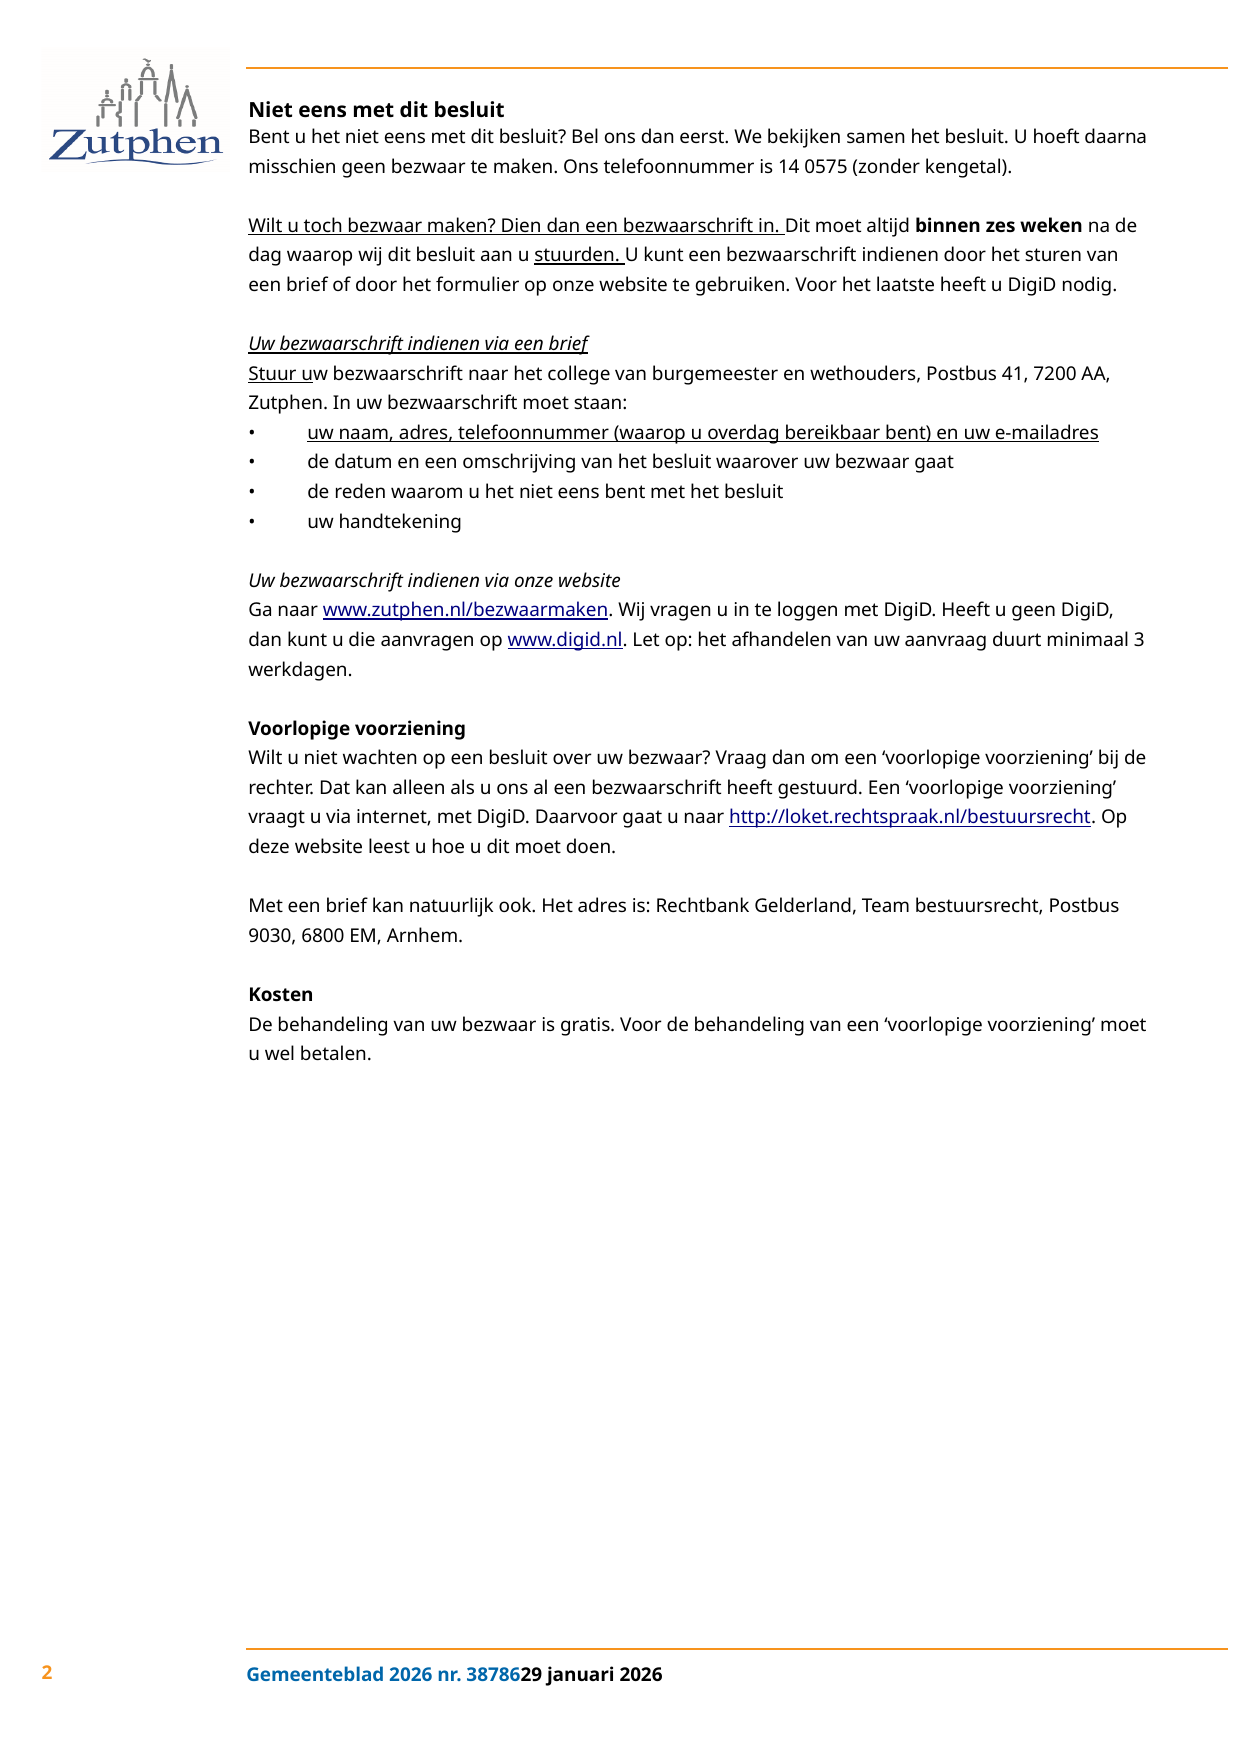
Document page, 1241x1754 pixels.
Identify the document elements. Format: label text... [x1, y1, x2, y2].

text Wilt u toch bezwaar maken? Dien dan een bezwaarschrift in. Dit moet altijd binnen zes weken na de dag waarop wij dit besluit aan u stuurden. U kunt een bezwaarschrift indienen door het sturen van een brief of door het formulier op onze website te gebruiken. Voor het laatste heeft u DigiD nodig. [248, 212, 1152, 297]
picture [41, 47, 231, 172]
list uw handtekening [248, 508, 1152, 534]
text Wilt u niet wachten op een besluit over uw bezwaar? Vraag dan om een ‘voorlopige voorziening’ bij de rechter. Dat kan alleen als u ons al een bezwaarschrift heeft gestuurd. Een ‘voorlopige voorziening’ vraagt u via internet, met DigiD. Daarvoor gaat u naar http://loket.rechtspraak.nl/bestuursrecht. Op deze website leest u hoe u dit moet doen. [248, 744, 1152, 859]
text Bent u het niet eens met dit besluit? Bel ons dan eerst. We bekijken samen het besluit. U hoeft daarna misschien geen bezwaar te maken. Ons telefoonnummer is 14 0575 (zonder kengetal). [248, 123, 1152, 179]
text De behandeling van uw bezwaar is gratis. Voor de behandeling van een ‘voorlopige voorziening’ moet u wel betalen. [248, 1011, 1152, 1066]
text Met een brief kan natuurlijk ook. Het adres is: Rechtbank Gelderland, Team bestuursrecht, Postbus 9030, 6800 EM, Arnhem. [248, 892, 1152, 948]
text Niet eens met dit besluit [248, 95, 1152, 123]
list uw naam, adres, telefoonnummer (waarop u overdag bereikbaar bent) en uw e-mailadres [248, 419, 1152, 445]
text Kosten [248, 981, 1152, 1007]
text Voorlopige voorziening [248, 715, 1152, 741]
list de reden waarom u het niet eens bent met het besluit [248, 478, 1152, 504]
text Ga naar www.zutphen.nl/bezwaarmaken. Wij vragen u in te loggen met DigiD. Heeft u geen DigiD, dan kunt u die aanvragen op www.digid.nl. Let op: het afhandelen van uw aanvraag duurt minimaal 3 werkdagen. [248, 597, 1152, 682]
list de datum en een omschrijving van het besluit waarover uw bezwaar gaat [248, 449, 1152, 474]
text Uw bezwaarschrift indienen via een brief [248, 330, 1152, 356]
text Stuur uw bezwaarschrift naar het college van burgemeester en wethouders, Postbus 41, 7200 AA, Zutphen. In uw bezwaarschrift moet staan: [248, 360, 1152, 415]
text Uw bezwaarschrift indienen via onze website [248, 567, 1152, 593]
